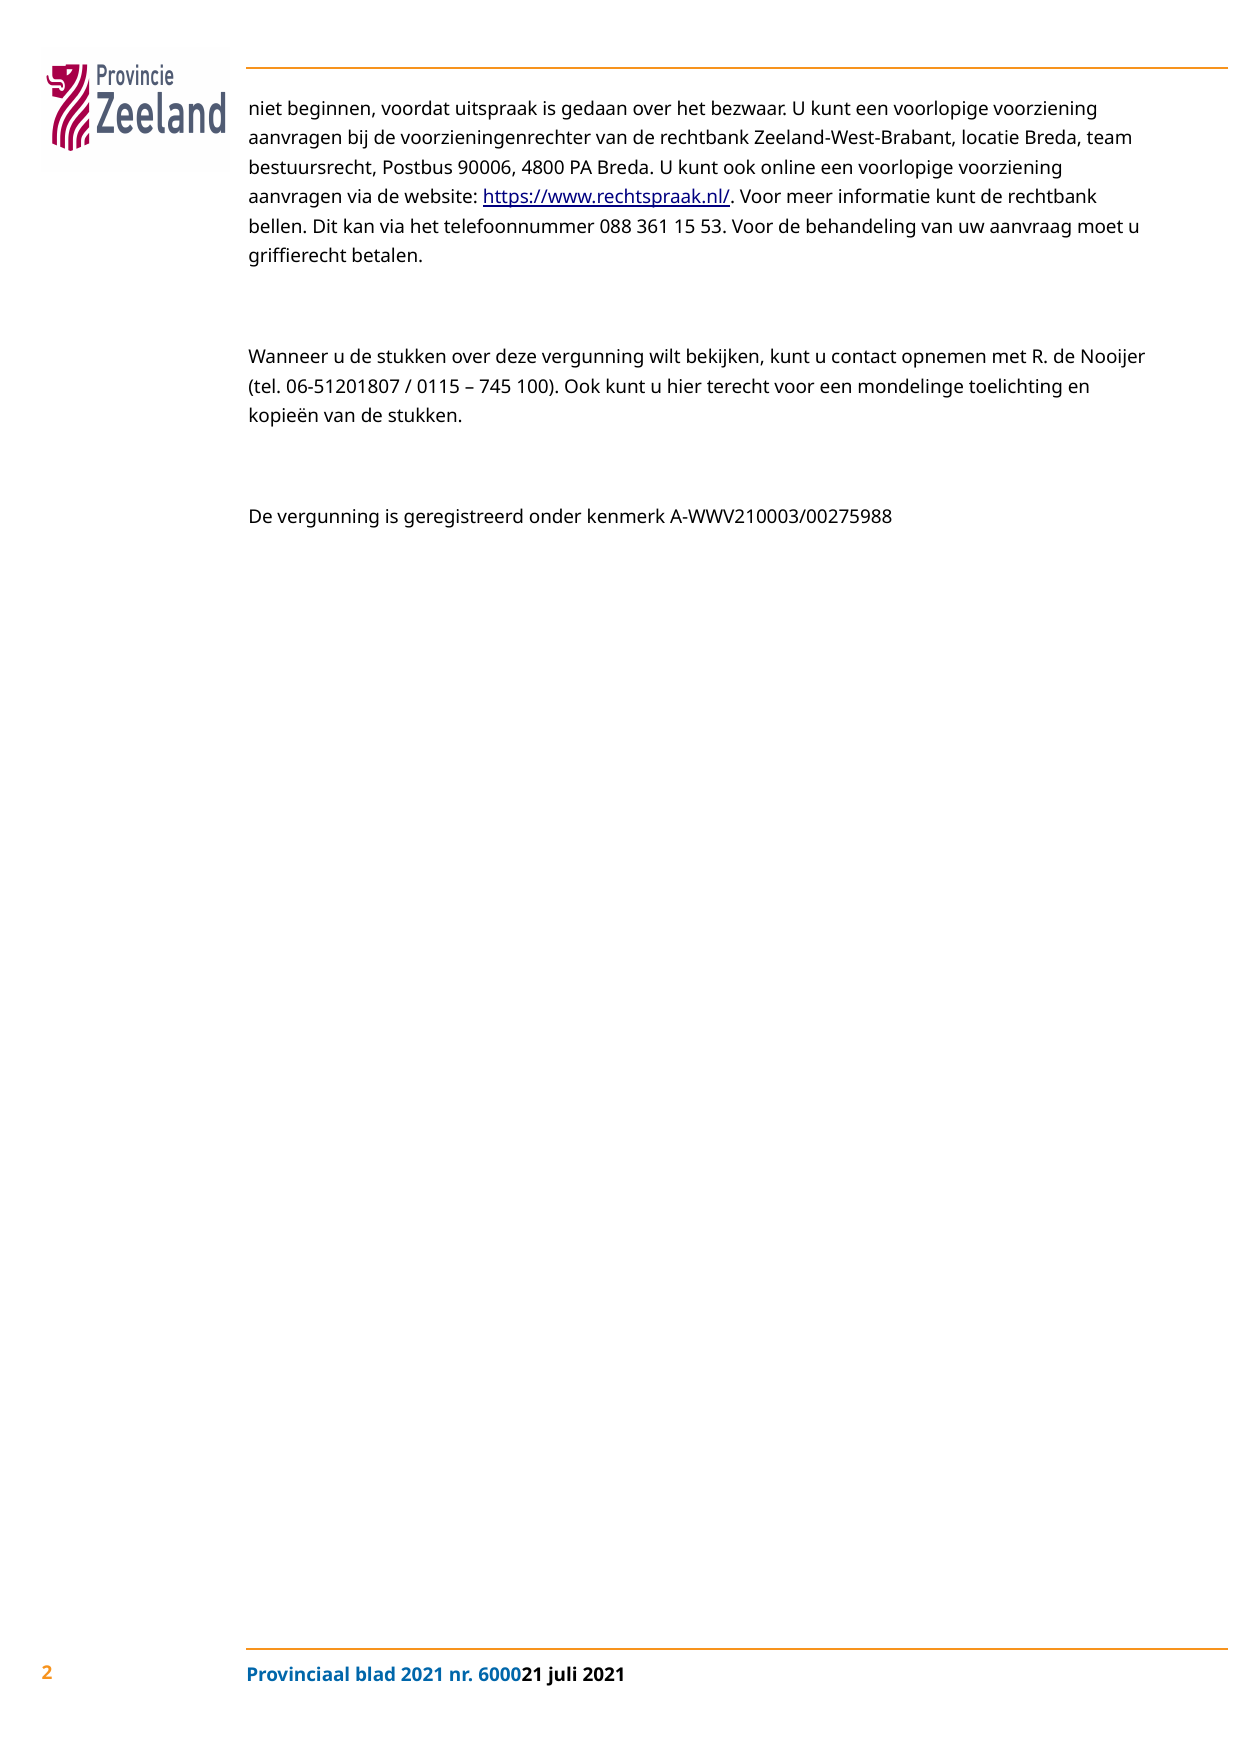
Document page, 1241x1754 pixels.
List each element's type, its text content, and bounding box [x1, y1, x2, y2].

text De vergunning is geregistreerd onder kenmerk A-WWV210003/00275988 [248, 503, 1152, 529]
text Wanneer u de stukken over deze vergunning wilt bekijken, kunt u contact opnemen met R. de Nooijer (tel. 06-51201807 / 0115 – 745 100). Ook kunt u hier terecht voor een mondelinge toelichting en kopieën van de stukken. [248, 343, 1152, 428]
picture [41, 47, 231, 172]
text niet beginnen, voordat uitspraak is gedaan over het bezwaar. U kunt een voorlopige voorziening aanvragen bij de voorzieningenrechter van de rechtbank Zeeland-West-Brabant, locatie Breda, team bestuursrecht, Postbus 90006, 4800 PA Breda. U kunt ook online een voorlopige voorziening aanvragen via de website: https://www.rechtspraak.nl/. Voor meer informatie kunt de rechtbank bellen. Dit kan via het telefoonnummer 088 361 15 53. Voor de behandeling van uw aanvraag moet u griffierecht betalen. [248, 95, 1152, 268]
